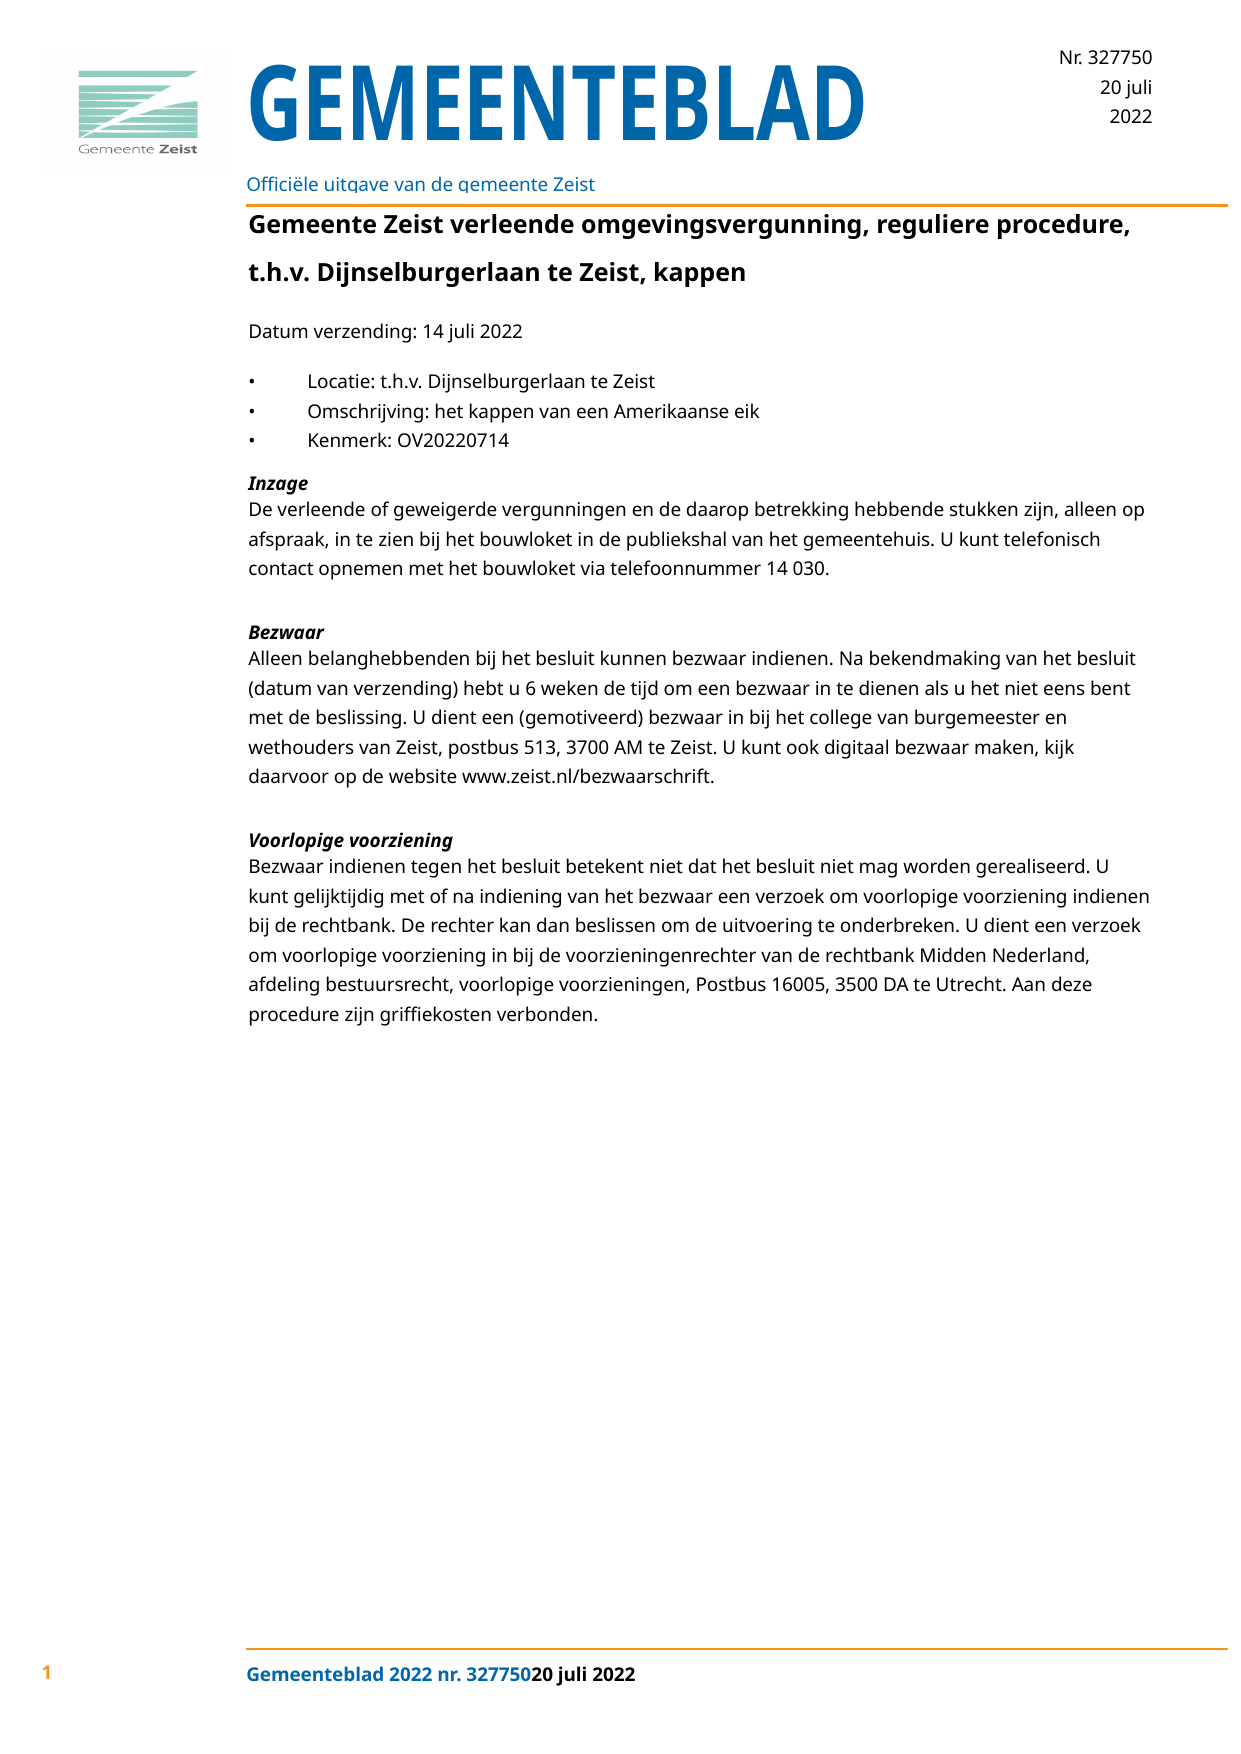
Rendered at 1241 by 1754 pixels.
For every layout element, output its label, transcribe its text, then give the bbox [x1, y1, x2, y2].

text De verleende of geweigerde vergunningen en de daarop betrekking hebbende stukken zijn, alleen op afspraak, in te zien bij het bouwloket in de publiekshal van het gemeentehuis. U kunt telefonisch contact opnemen met het bouwloket via telefoonnummer 14 030. [248, 496, 1152, 581]
list Locatie: t.h.v. Dijnselburgerlaan te Zeist [248, 368, 1152, 394]
text Bezwaar indienen tegen het besluit betekent niet dat het besluit niet mag worden gerealiseerd. U kunt gelijktijdig met of na indiening van het bezwaar een verzoek om voorlopige voorziening indienen bij de rechtbank. De rechter kan dan beslissen om de uitvoering te onderbreken. U dient een verzoek om voorlopige voorziening in bij de voorzieningenrechter van de rechtbank Midden Nederland, afdeling bestuursrecht, voorlopige voorzieningen, Postbus 16005, 3500 DA te Utrecht. Aan deze procedure zijn griffiekosten verbonden. [248, 853, 1152, 1027]
list Kenmerk: OV20220714 [248, 427, 1152, 453]
list Omschrijving: het kappen van een Amerikaanse eik [248, 398, 1152, 424]
text Inzage [248, 471, 1152, 496]
text Voorlopige voorziening [248, 827, 1152, 853]
text Gemeente Zeist verleende omgevingsvergunning, reguliere procedure, t.h.v. Dijnselburgerlaan te Zeist, kappen [248, 207, 1152, 288]
picture [41, 47, 231, 172]
text Bezwaar [248, 619, 1152, 645]
text Alleen belanghebbenden bij het besluit kunnen bezwaar indienen. Na bekendmaking van het besluit (datum van verzending) hebt u 6 weken de tijd om een bezwaar in te dienen als u het niet eens bent met de beslissing. U dient een (gemotiveerd) bezwaar in bij het college van burgemeester en wethouders van Zeist, postbus 513, 3700 AM te Zeist. U kunt ook digitaal bezwaar maken, kijk daarvoor op de website www.zeist.nl/bezwaarschrift. [248, 645, 1152, 789]
text Datum verzending: 14 juli 2022 [248, 318, 1152, 344]
